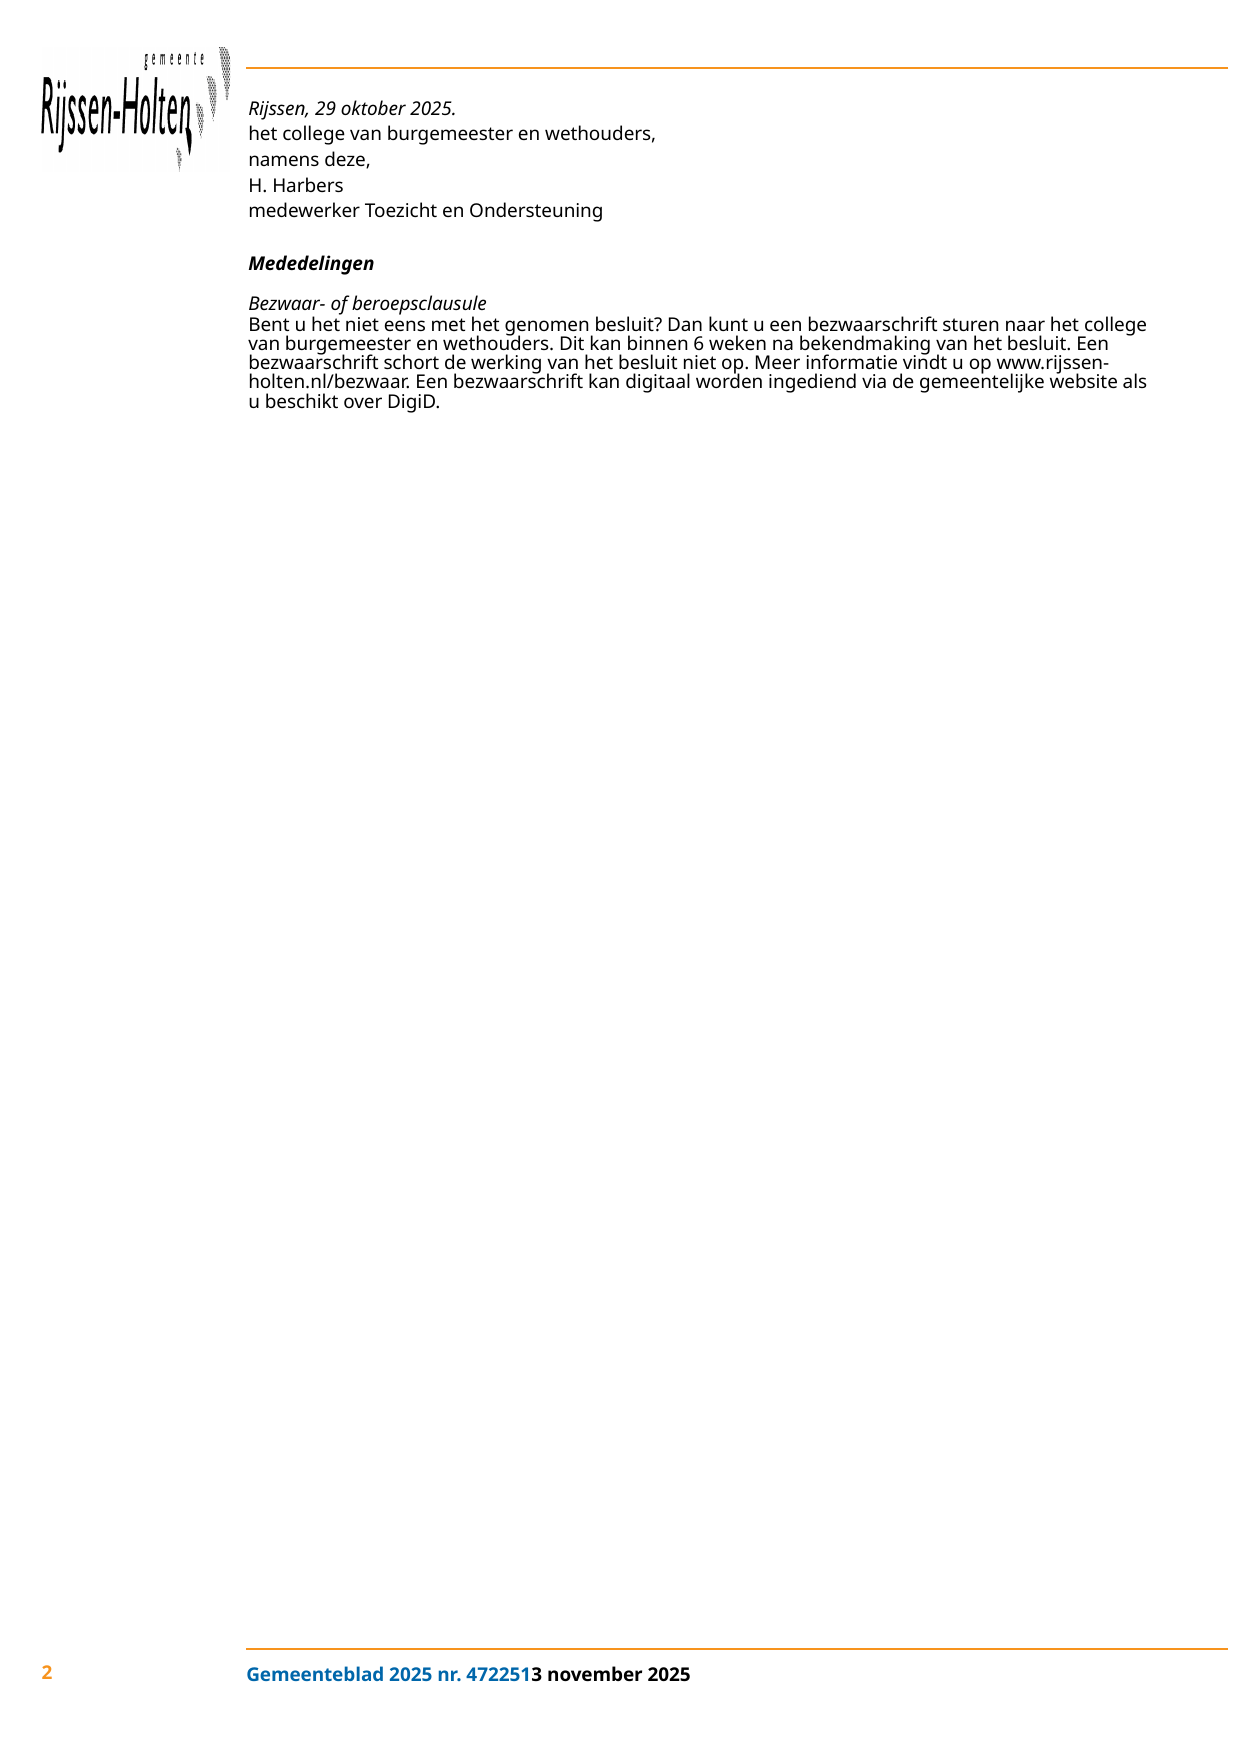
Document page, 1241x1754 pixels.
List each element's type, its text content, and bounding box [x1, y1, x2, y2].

text namens deze, [248, 146, 1152, 172]
text Mededelingen [248, 251, 1152, 276]
text het college van burgemeester en wethouders, [248, 121, 1152, 146]
text Rijssen, 29 oktober 2025. [248, 95, 1152, 121]
text Bent u het niet eens met het genomen besluit? Dan kunt u een bezwaarschrift sturen naar het college van burgemeester en wethouders. Dit kan binnen 6 weken na bekendmaking van het besluit. Een bezwaarschrift schort de werking van het besluit niet op. Meer informatie vindt u op www.rijssen-holten.nl/bezwaar. Een bezwaarschrift kan digitaal worden ingediend via de gemeentelijke website als u beschikt over DigiD. [248, 316, 1152, 412]
text Bezwaar- of beroepsclausule [248, 290, 1152, 316]
text medewerker Toezicht en Ondersteuning [248, 198, 1152, 223]
text H. Harbers [248, 172, 1152, 198]
picture [41, 47, 231, 172]
